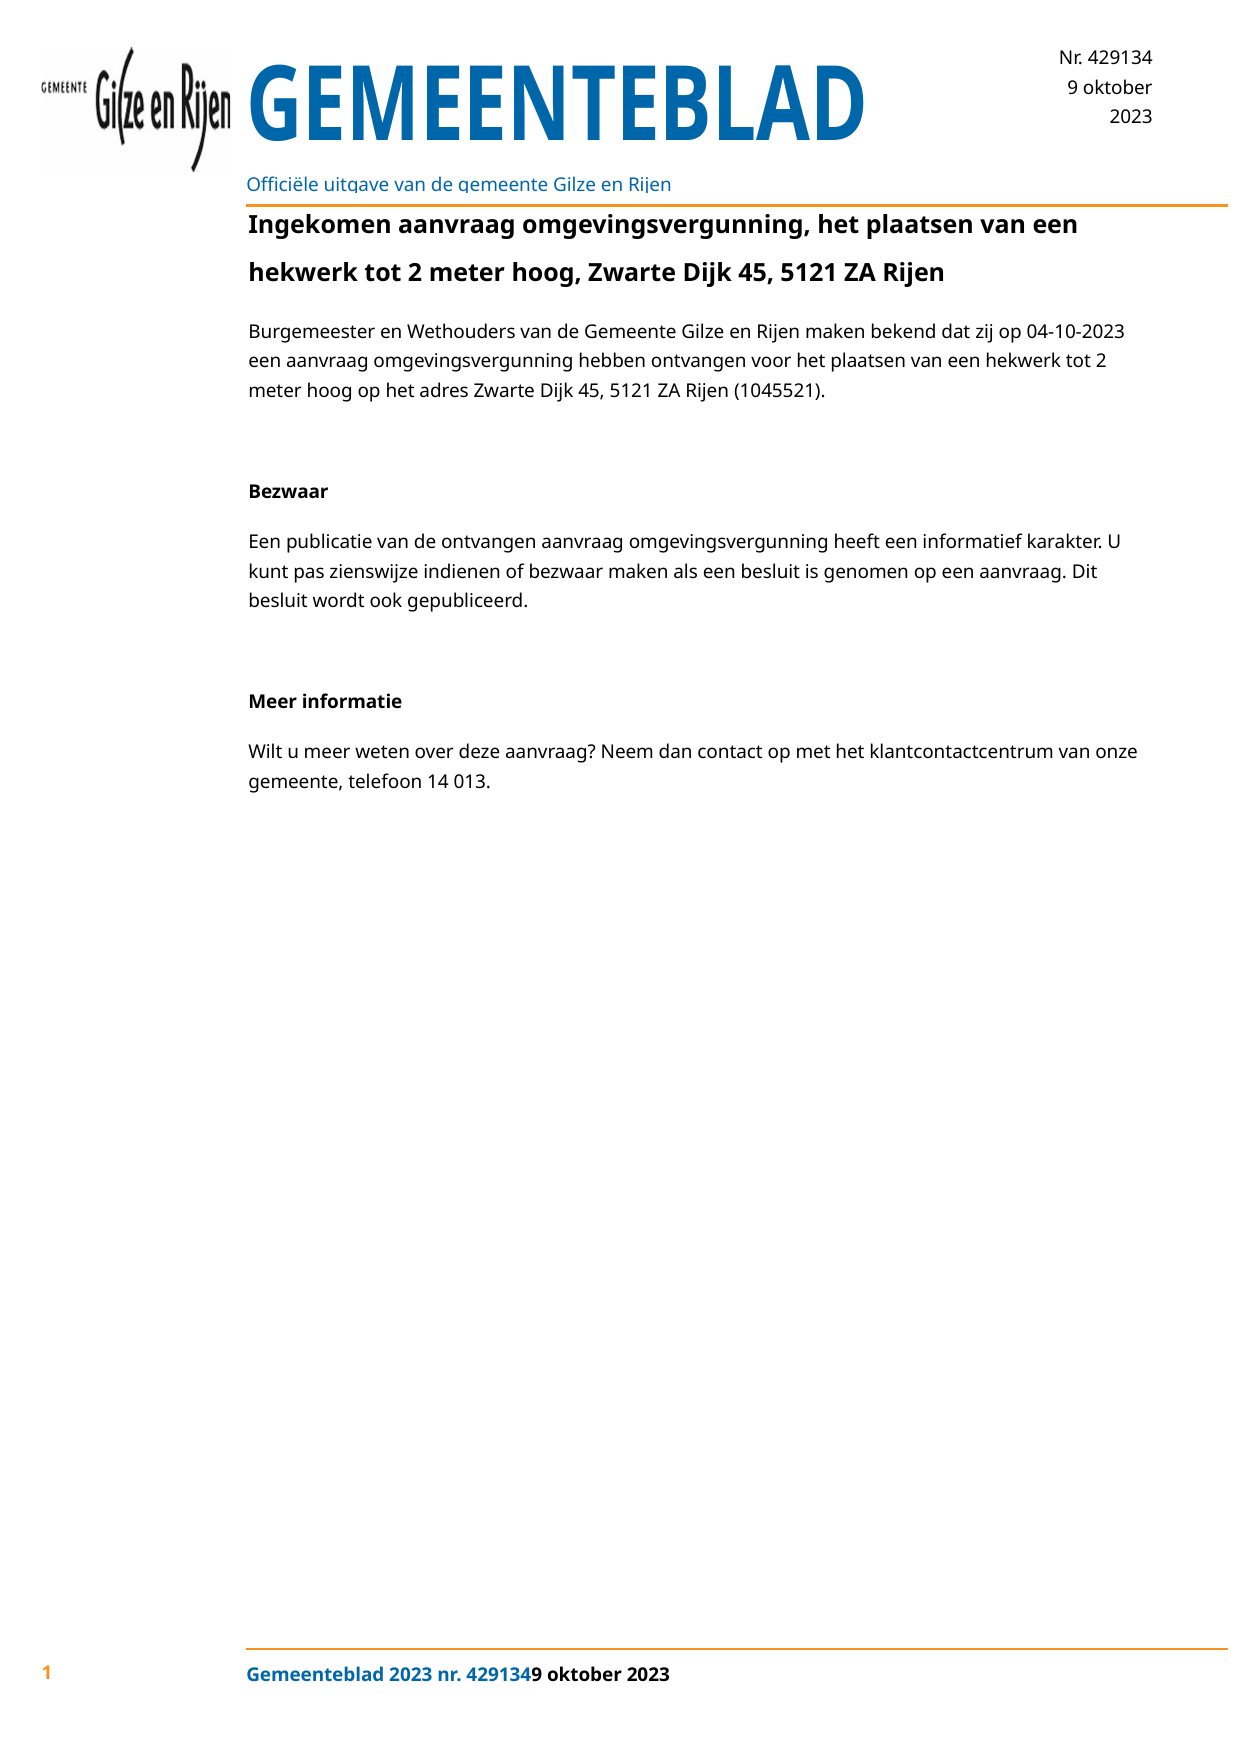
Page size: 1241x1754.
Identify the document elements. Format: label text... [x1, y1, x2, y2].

text Bezwaar [248, 478, 1152, 504]
picture [41, 47, 231, 172]
text Wilt u meer weten over deze aanvraag? Neem dan contact op met het klantcontactcentrum van onze gemeente, telefoon 14 013. [248, 739, 1152, 794]
text Meer informatie [248, 688, 1152, 714]
text Ingekomen aanvraag omgevingsvergunning, het plaatsen van een hekwerk tot 2 meter hoog, Zwarte Dijk 45, 5121 ZA Rijen [248, 207, 1152, 288]
text Burgemeester en Wethouders van de Gemeente Gilze en Rijen maken bekend dat zij op 04-10-2023 een aanvraag omgevingsvergunning hebben ontvangen voor het plaatsen van een hekwerk tot 2 meter hoog op het adres Zwarte Dijk 45, 5121 ZA Rijen (1045521). [248, 318, 1152, 403]
text Een publicatie van de ontvangen aanvraag omgevingsvergunning heeft een informatief karakter. U kunt pas zienswijze indienen of bezwaar maken als een besluit is genomen op een aanvraag. Dit besluit wordt ook gepubliceerd. [248, 528, 1152, 613]
